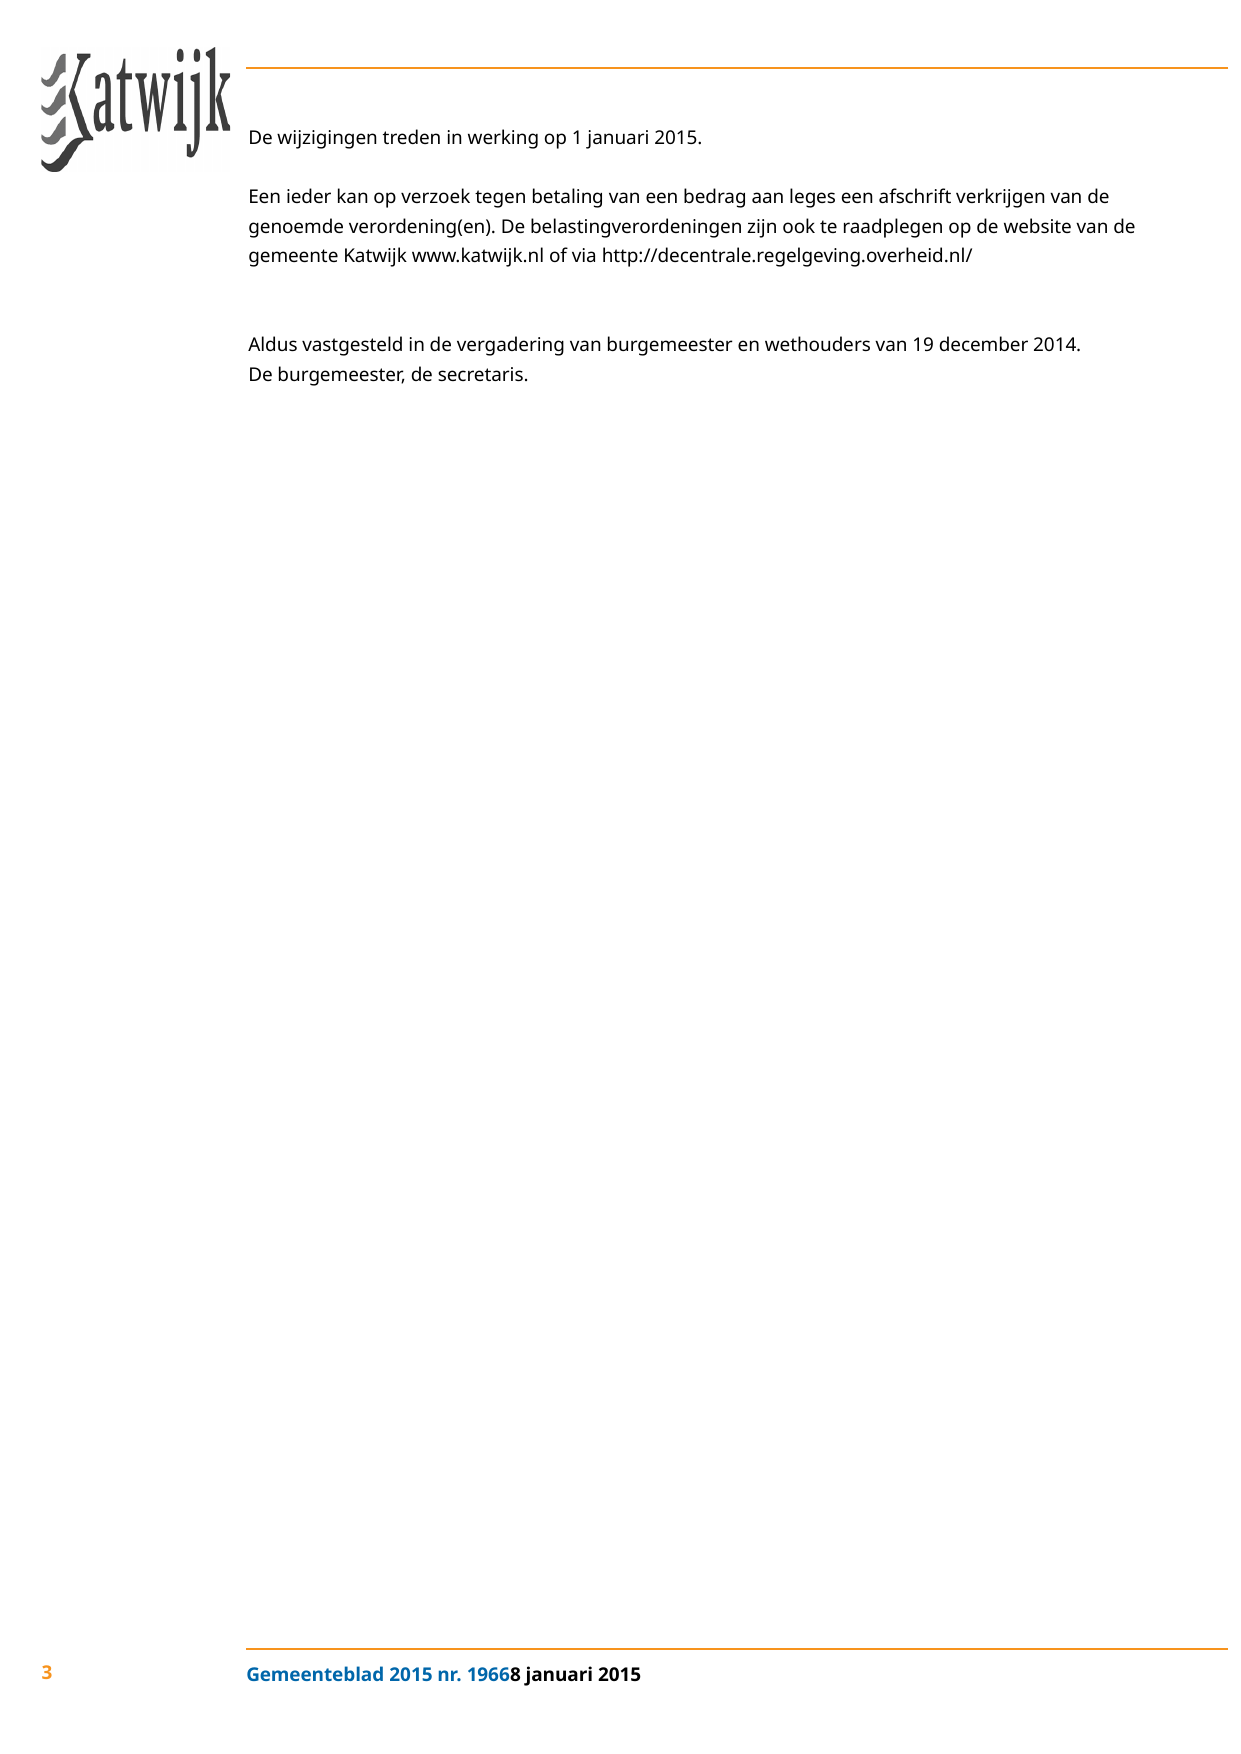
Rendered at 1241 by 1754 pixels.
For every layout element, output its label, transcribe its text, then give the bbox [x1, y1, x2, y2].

text De burgemeester, de secretaris. [248, 361, 1152, 387]
text De wijzigingen treden in werking op 1 januari 2015. [248, 124, 1152, 150]
text Aldus vastgesteld in de vergadering van burgemeester en wethouders van 19 december 2014. [248, 331, 1152, 357]
text gemeente Katwijk www.katwijk.nl of via http://decentrale.regelgeving.overheid.nl/ [248, 243, 1152, 268]
picture [41, 47, 231, 172]
text Een ieder kan op verzoek tegen betaling van een bedrag aan leges een afschrift verkrijgen van de genoemde verordening(en). De belastingverordeningen zijn ook te raadplegen op de website van de [248, 183, 1152, 239]
